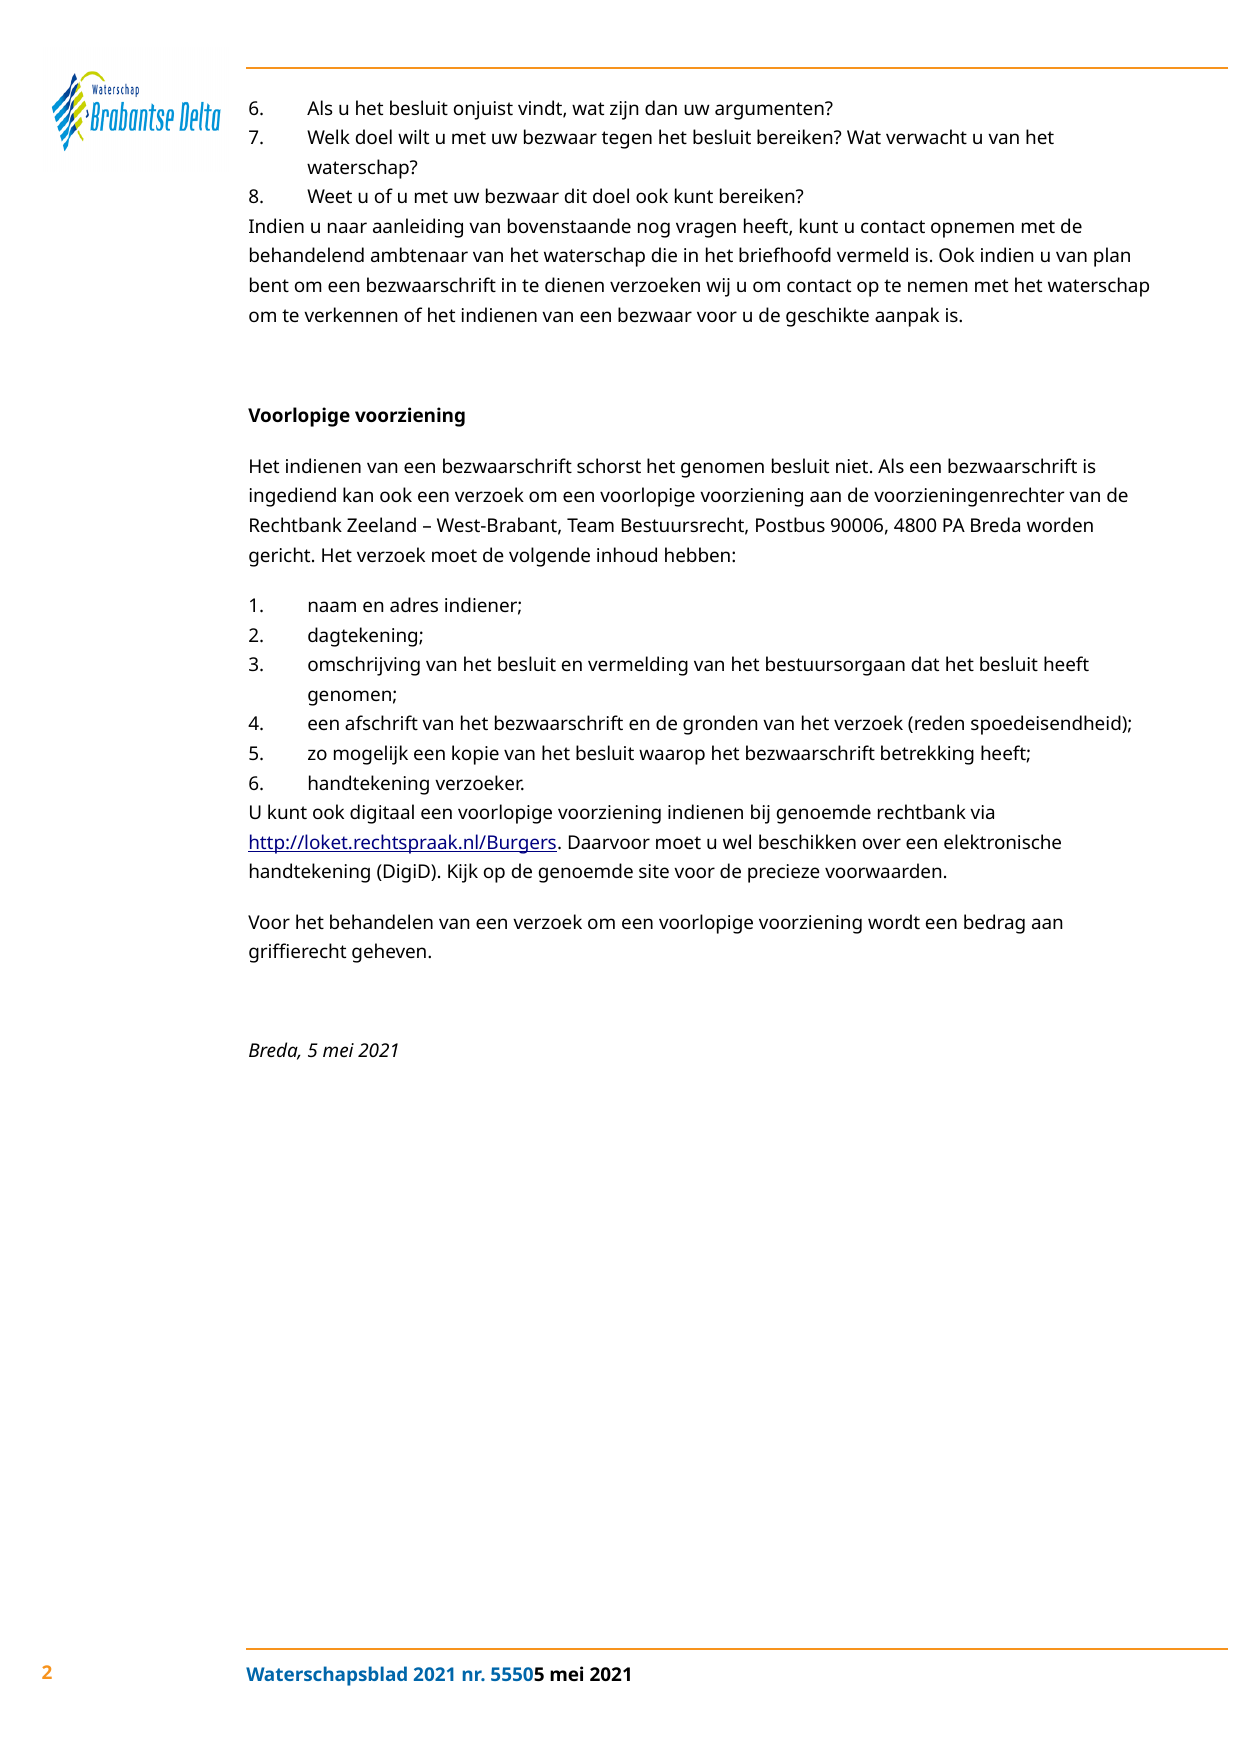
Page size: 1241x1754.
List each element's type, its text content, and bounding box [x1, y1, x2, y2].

list Welk doel wilt u met uw bezwaar tegen het besluit bereiken? Wat verwacht u van het waterschap? [248, 124, 1152, 180]
text U kunt ook digitaal een voorlopige voorziening indienen bij genoemde rechtbank via http://loket.rechtspraak.nl/Burgers. Daarvoor moet u wel beschikken over een elektronische handtekening (DigiD). Kijk op de genoemde site voor de precieze voorwaarden. [248, 799, 1152, 884]
picture [41, 47, 231, 172]
list naam en adres indiener; [248, 592, 1152, 618]
list handtekening verzoeker. [248, 770, 1152, 796]
list een afschrift van het bezwaarschrift en de gronden van het verzoek (reden spoedeisendheid); [248, 711, 1152, 736]
text Breda, 5 mei 2021 [248, 1037, 1152, 1062]
text Het indienen van een bezwaarschrift schorst het genomen besluit niet. Als een bezwaarschrift is ingediend kan ook een verzoek om een voorlopige voorziening aan de voorzieningenrechter van de Rechtbank Zeeland – West-Brabant, Team Bestuursrecht, Postbus 90006, 4800 PA Breda worden gericht. Het verzoek moet de volgende inhoud hebben: [248, 453, 1152, 568]
text Voorlopige voorziening [248, 403, 1152, 428]
list zo mogelijk een kopie van het besluit waarop het bezwaarschrift betrekking heeft; [248, 740, 1152, 766]
list dagtekening; [248, 622, 1152, 648]
text Indien u naar aanleiding van bovenstaande nog vragen heeft, kunt u contact opnemen met de behandelend ambtenaar van het waterschap die in het briefhoofd vermeld is. Ook indien u van plan bent om een bezwaarschrift in te dienen verzoeken wij u om contact op te nemen met het waterschap om te verkennen of het indienen van een bezwaar voor u de geschikte aanpak is. [248, 213, 1152, 328]
list Als u het besluit onjuist vindt, wat zijn dan uw argumenten? [248, 95, 1152, 121]
list omschrijving van het besluit en vermelding van het bestuursorgaan dat het besluit heeft genomen; [248, 651, 1152, 707]
text Voor het behandelen van een verzoek om een voorlopige voorziening wordt een bedrag aan griffierecht geheven. [248, 909, 1152, 964]
list Weet u of u met uw bezwaar dit doel ook kunt bereiken? [248, 183, 1152, 209]
